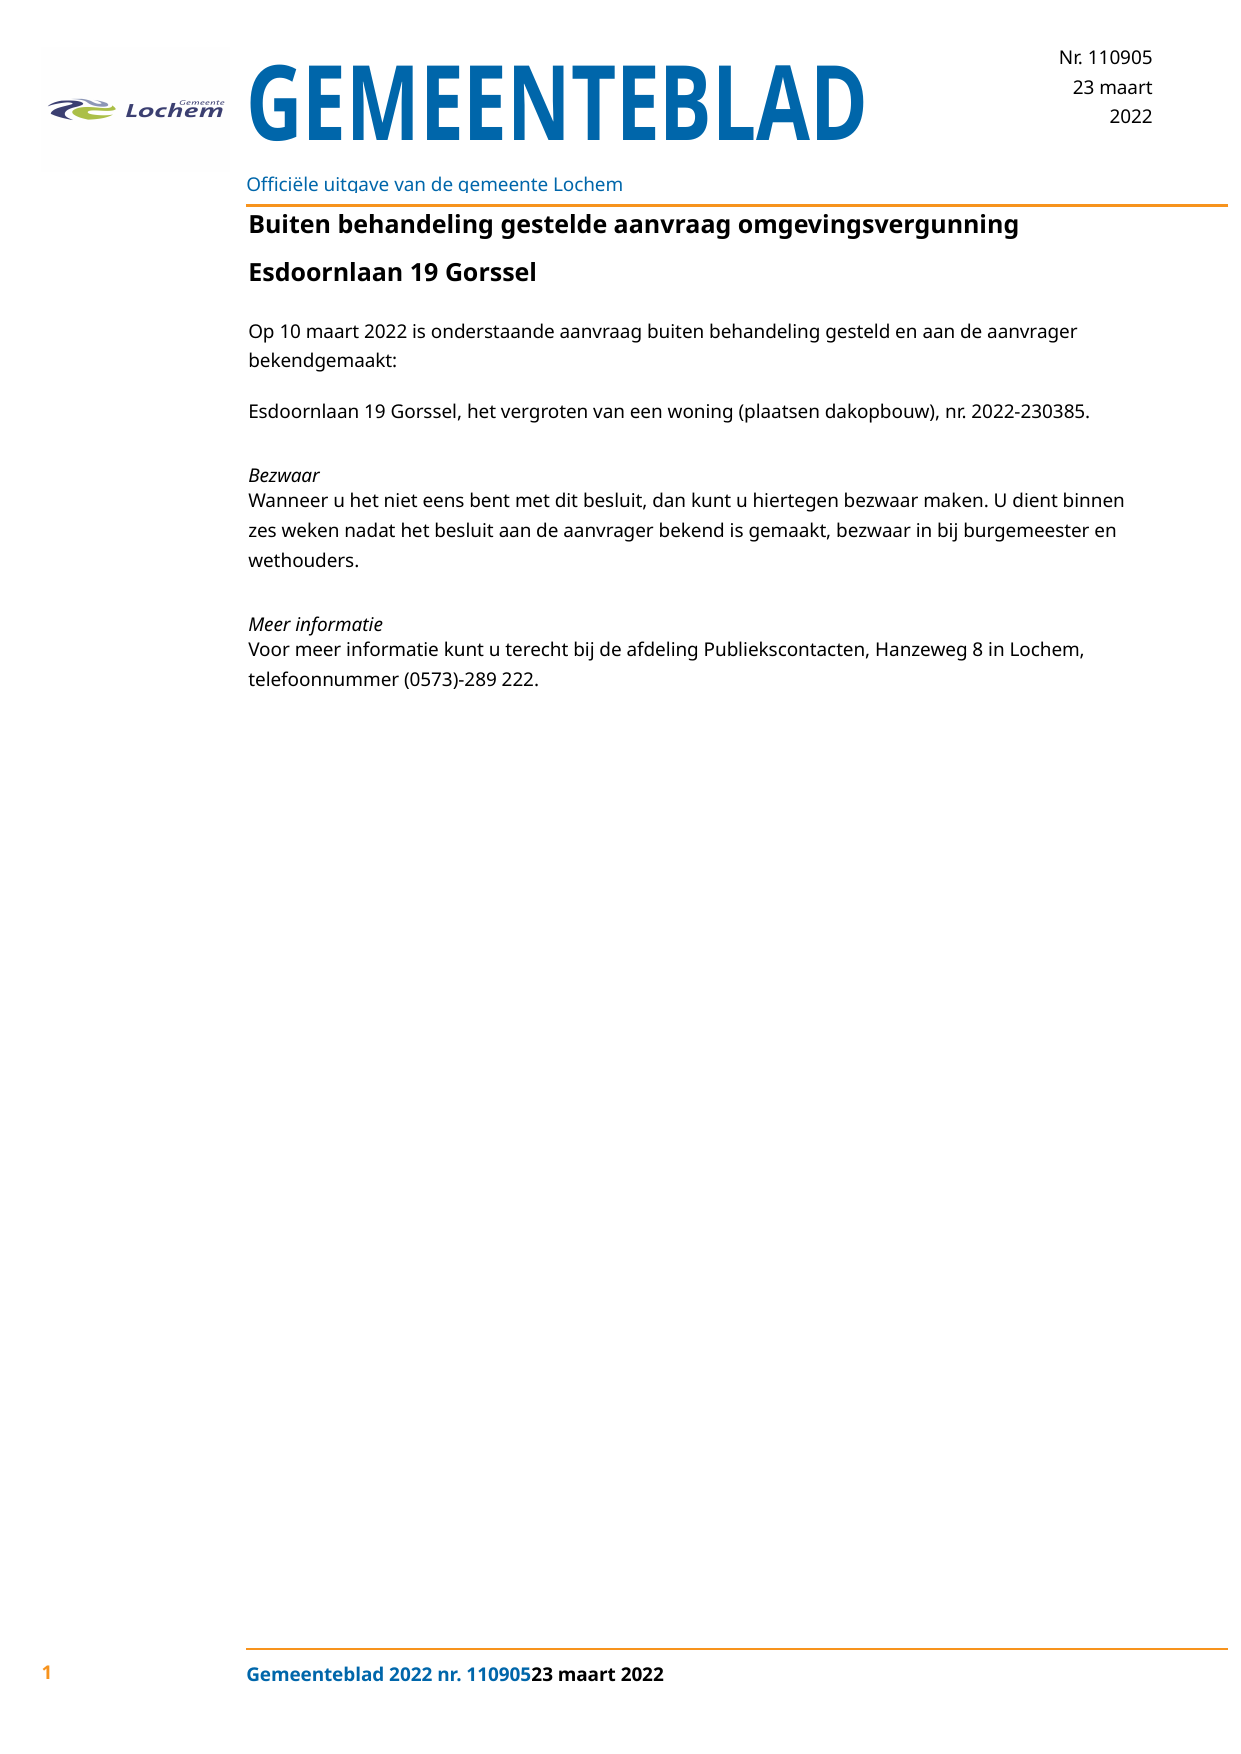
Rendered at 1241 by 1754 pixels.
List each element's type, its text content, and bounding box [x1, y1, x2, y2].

text Wanneer u het niet eens bent met dit besluit, dan kunt u hiertegen bezwaar maken. U dient binnen zes weken nadat het besluit aan de aanvrager bekend is gemaakt, bezwaar in bij burgemeester en wethouders. [248, 488, 1152, 572]
text Voor meer informatie kunt u terecht bij de afdeling Publiekscontacten, Hanzeweg 8 in Lochem, telefoonnummer (0573)-289 222. [248, 636, 1152, 692]
text Bezwaar [248, 462, 1152, 488]
text Buiten behandeling gestelde aanvraag omgevingsvergunning Esdoornlaan 19 Gorssel [248, 207, 1152, 288]
text Meer informatie [248, 611, 1152, 636]
text Op 10 maart 2022 is onderstaande aanvraag buiten behandeling gesteld en aan de aanvrager bekendgemaakt: [248, 318, 1152, 373]
text Esdoornlaan 19 Gorssel, het vergroten van een woning (plaatsen dakopbouw), nr. 2022-230385. [248, 398, 1152, 424]
picture [41, 47, 231, 172]
